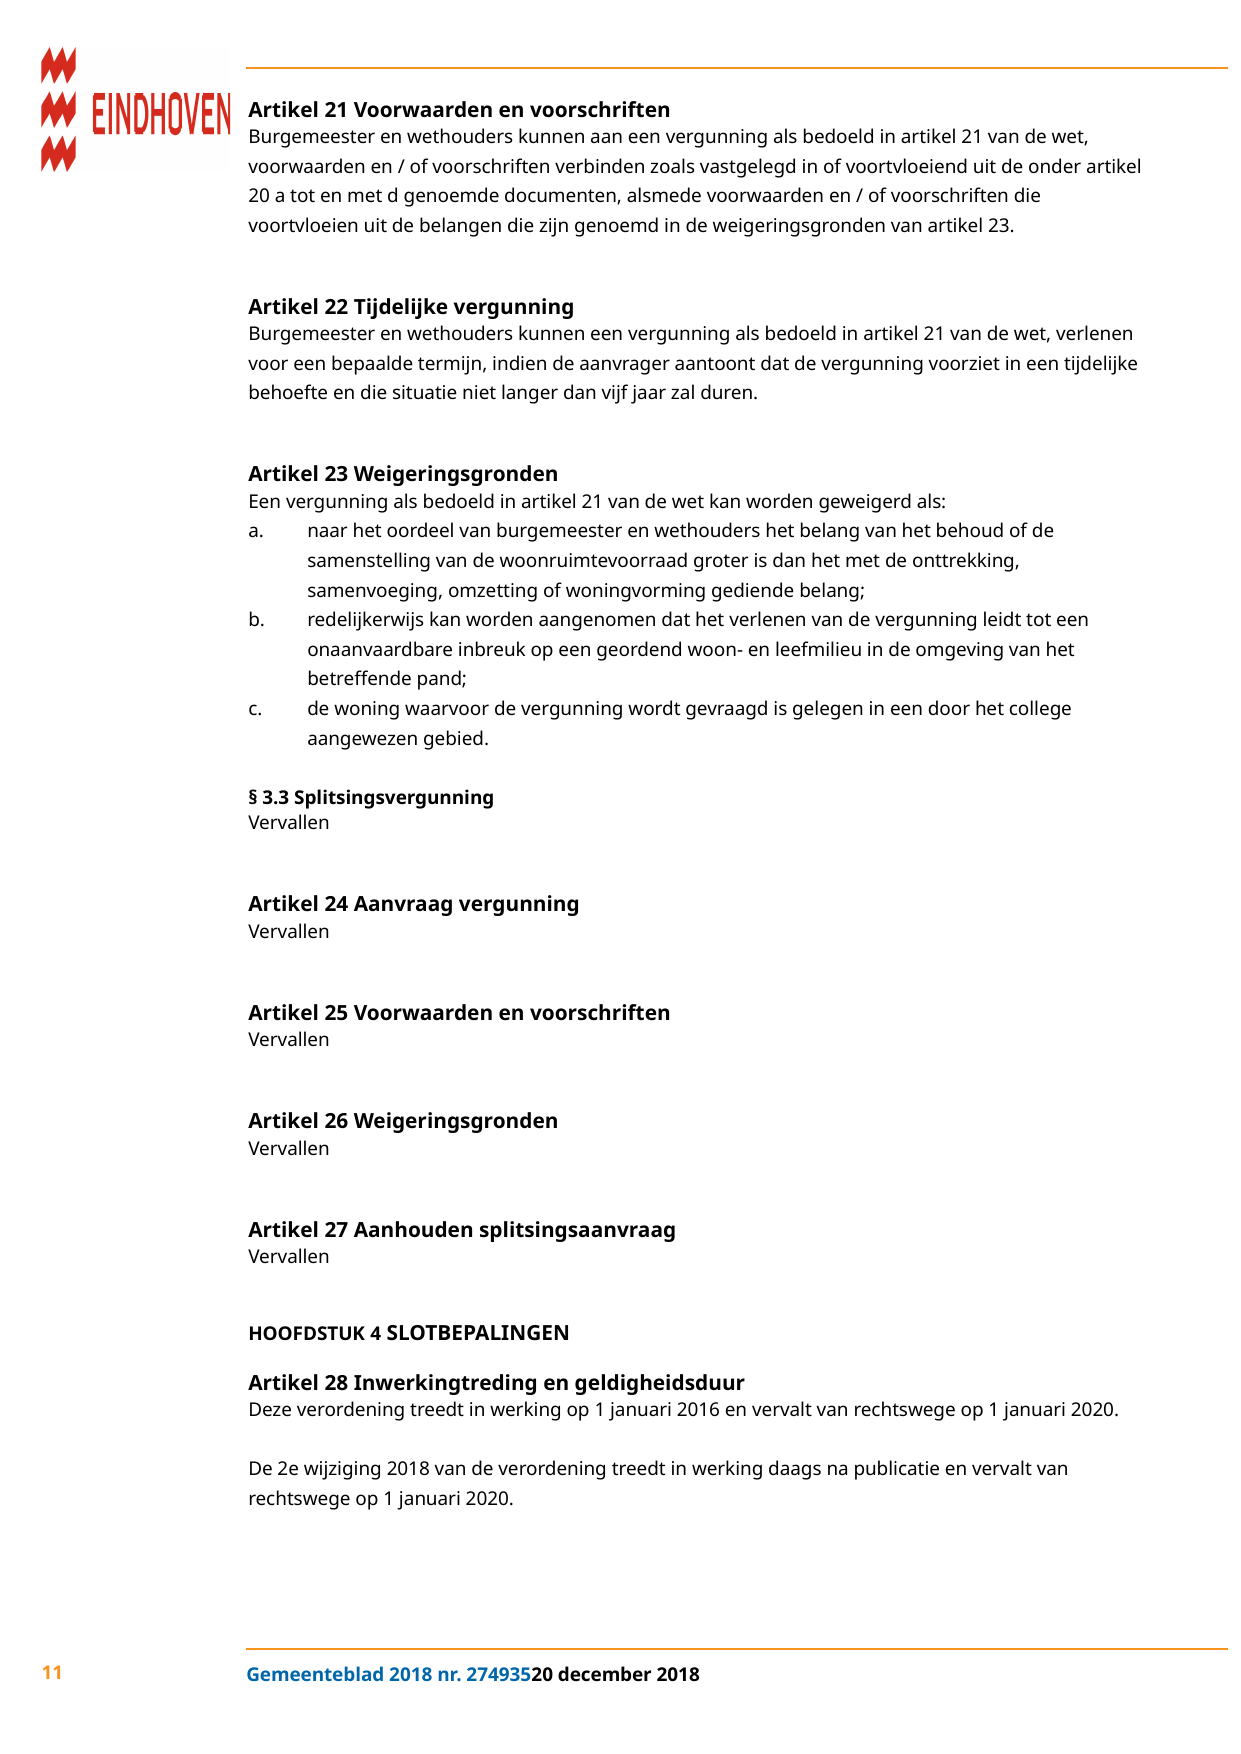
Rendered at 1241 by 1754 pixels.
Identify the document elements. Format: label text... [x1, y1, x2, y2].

text Een vergunning als bedoeld in artikel 21 van de wet kan worden geweigerd als: [248, 488, 1152, 514]
text Vervallen [248, 809, 1152, 835]
text Vervallen [248, 1135, 1152, 1161]
text Vervallen [248, 918, 1152, 944]
text Artikel 22 Tijdelijke vergunning [248, 292, 1152, 320]
text Artikel 21 Voorwaarden en voorschriften [248, 95, 1152, 123]
list de woning waarvoor de vergunning wordt gevraagd is gelegen in een door het college aangewezen gebied. [248, 695, 1152, 750]
list naar het oordeel van burgemeester en wethouders het belang van het behoud of de samenstelling van de woonruimtevoorraad groter is dan het met de onttrekking, samenvoeging, omzetting of woningvorming gediende belang; [248, 518, 1152, 602]
text Burgemeester en wethouders kunnen een vergunning als bedoeld in artikel 21 van de wet, verlenen voor een bepaalde termijn, indien de aanvrager aantoont dat de vergunning voorziet in een tijdelijke behoefte en die situatie niet langer dan vijf jaar zal duren. [248, 320, 1152, 405]
list redelijkerwijs kan worden aangenomen dat het verlenen van de vergunning leidt tot een onaanvaardbare inbreuk op een geordend woon- en leefmilieu in de omgeving van het betreffende pand; [248, 606, 1152, 691]
text Artikel 24 Aanvraag vergunning [248, 889, 1152, 918]
text HOOFDSTUK 4 SLOTBEPALINGEN [248, 1318, 1152, 1347]
text Artikel 28 Inwerkingtreding en geldigheidsduur [248, 1368, 1152, 1396]
text De 2e wijziging 2018 van de verordening treedt in werking daags na publicatie en vervalt van rechtswege op 1 januari 2020. [248, 1455, 1152, 1511]
text § 3.3 Splitsingsvergunning [248, 784, 1152, 809]
text Artikel 25 Voorwaarden en voorschriften [248, 998, 1152, 1026]
picture [41, 47, 231, 172]
text Artikel 23 Weigeringsgronden [248, 459, 1152, 488]
text Artikel 27 Aanhouden splitsingsaanvraag [248, 1215, 1152, 1243]
text Deze verordening treedt in werking op 1 januari 2016 en vervalt van rechtswege op 1 januari 2020. [248, 1396, 1152, 1422]
text Artikel 26 Weigeringsgronden [248, 1106, 1152, 1135]
text Burgemeester en wethouders kunnen aan een vergunning als bedoeld in artikel 21 van de wet, voorwaarden en / of voorschriften verbinden zoals vastgelegd in of voortvloeiend uit de onder artikel 20 a tot en met d genoemde documenten, alsmede voorwaarden en / of voorschriften die voortvloeien uit de belangen die zijn genoemd in de weigeringsgronden van artikel 23. [248, 123, 1152, 238]
text Vervallen [248, 1243, 1152, 1269]
text Vervallen [248, 1026, 1152, 1052]
